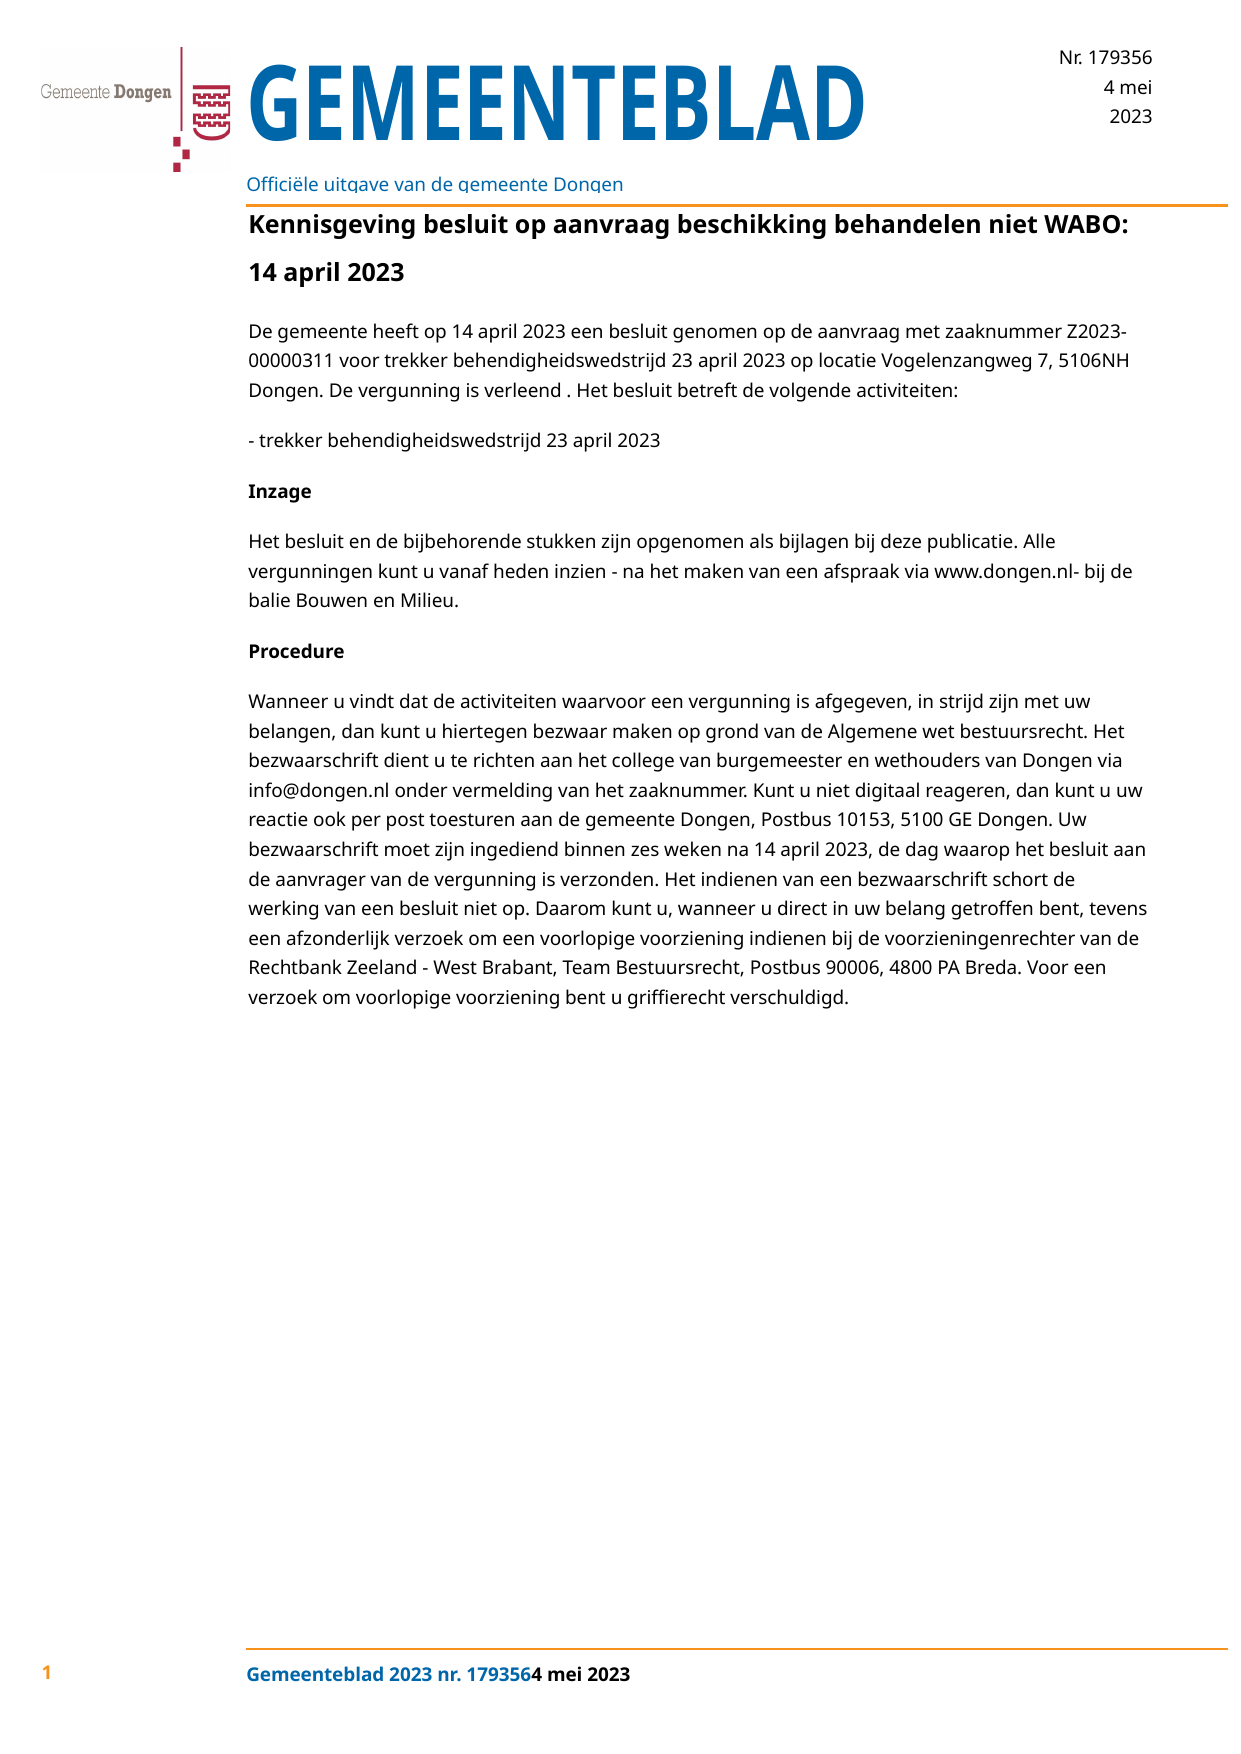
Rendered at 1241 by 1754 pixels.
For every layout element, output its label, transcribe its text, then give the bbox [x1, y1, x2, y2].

text Kennisgeving besluit op aanvraag beschikking behandelen niet WABO: 14 april 2023 [248, 207, 1152, 288]
text Inzage [248, 478, 1152, 504]
text Procedure [248, 638, 1152, 664]
text - trekker behendigheidswedstrijd 23 april 2023 [248, 427, 1152, 453]
picture [41, 47, 231, 172]
text Wanneer u vindt dat de activiteiten waarvoor een vergunning is afgegeven, in strijd zijn met uw belangen, dan kunt u hiertegen bezwaar maken op grond van de Algemene wet bestuursrecht. Het bezwaarschrift dient u te richten aan het college van burgemeester en wethouders van Dongen via info@dongen.nl onder vermelding van het zaaknummer. Kunt u niet digitaal reageren, dan kunt u uw reactie ook per post toesturen aan de gemeente Dongen, Postbus 10153, 5100 GE Dongen. Uw bezwaarschrift moet zijn ingediend binnen zes weken na 14 april 2023, de dag waarop het besluit aan de aanvrager van de vergunning is verzonden. Het indienen van een bezwaarschrift schort de werking van een besluit niet op. Daarom kunt u, wanneer u direct in uw belang getroffen bent, tevens een afzonderlijk verzoek om een voorlopige voorziening indienen bij de voorzieningenrechter van de Rechtbank Zeeland - West Brabant, Team Bestuursrecht, Postbus 90006, 4800 PA Breda. Voor een verzoek om voorlopige voorziening bent u griffierecht verschuldigd. [248, 688, 1152, 1010]
text Het besluit en de bijbehorende stukken zijn opgenomen als bijlagen bij deze publicatie. Alle vergunningen kunt u vanaf heden inzien - na het maken van een afspraak via www.dongen.nl- bij de balie Bouwen en Milieu. [248, 528, 1152, 613]
text De gemeente heeft op 14 april 2023 een besluit genomen op de aanvraag met zaaknummer Z2023-00000311 voor trekker behendigheidswedstrijd 23 april 2023 op locatie Vogelenzangweg 7, 5106NH Dongen. De vergunning is verleend . Het besluit betreft de volgende activiteiten: [248, 318, 1152, 403]
